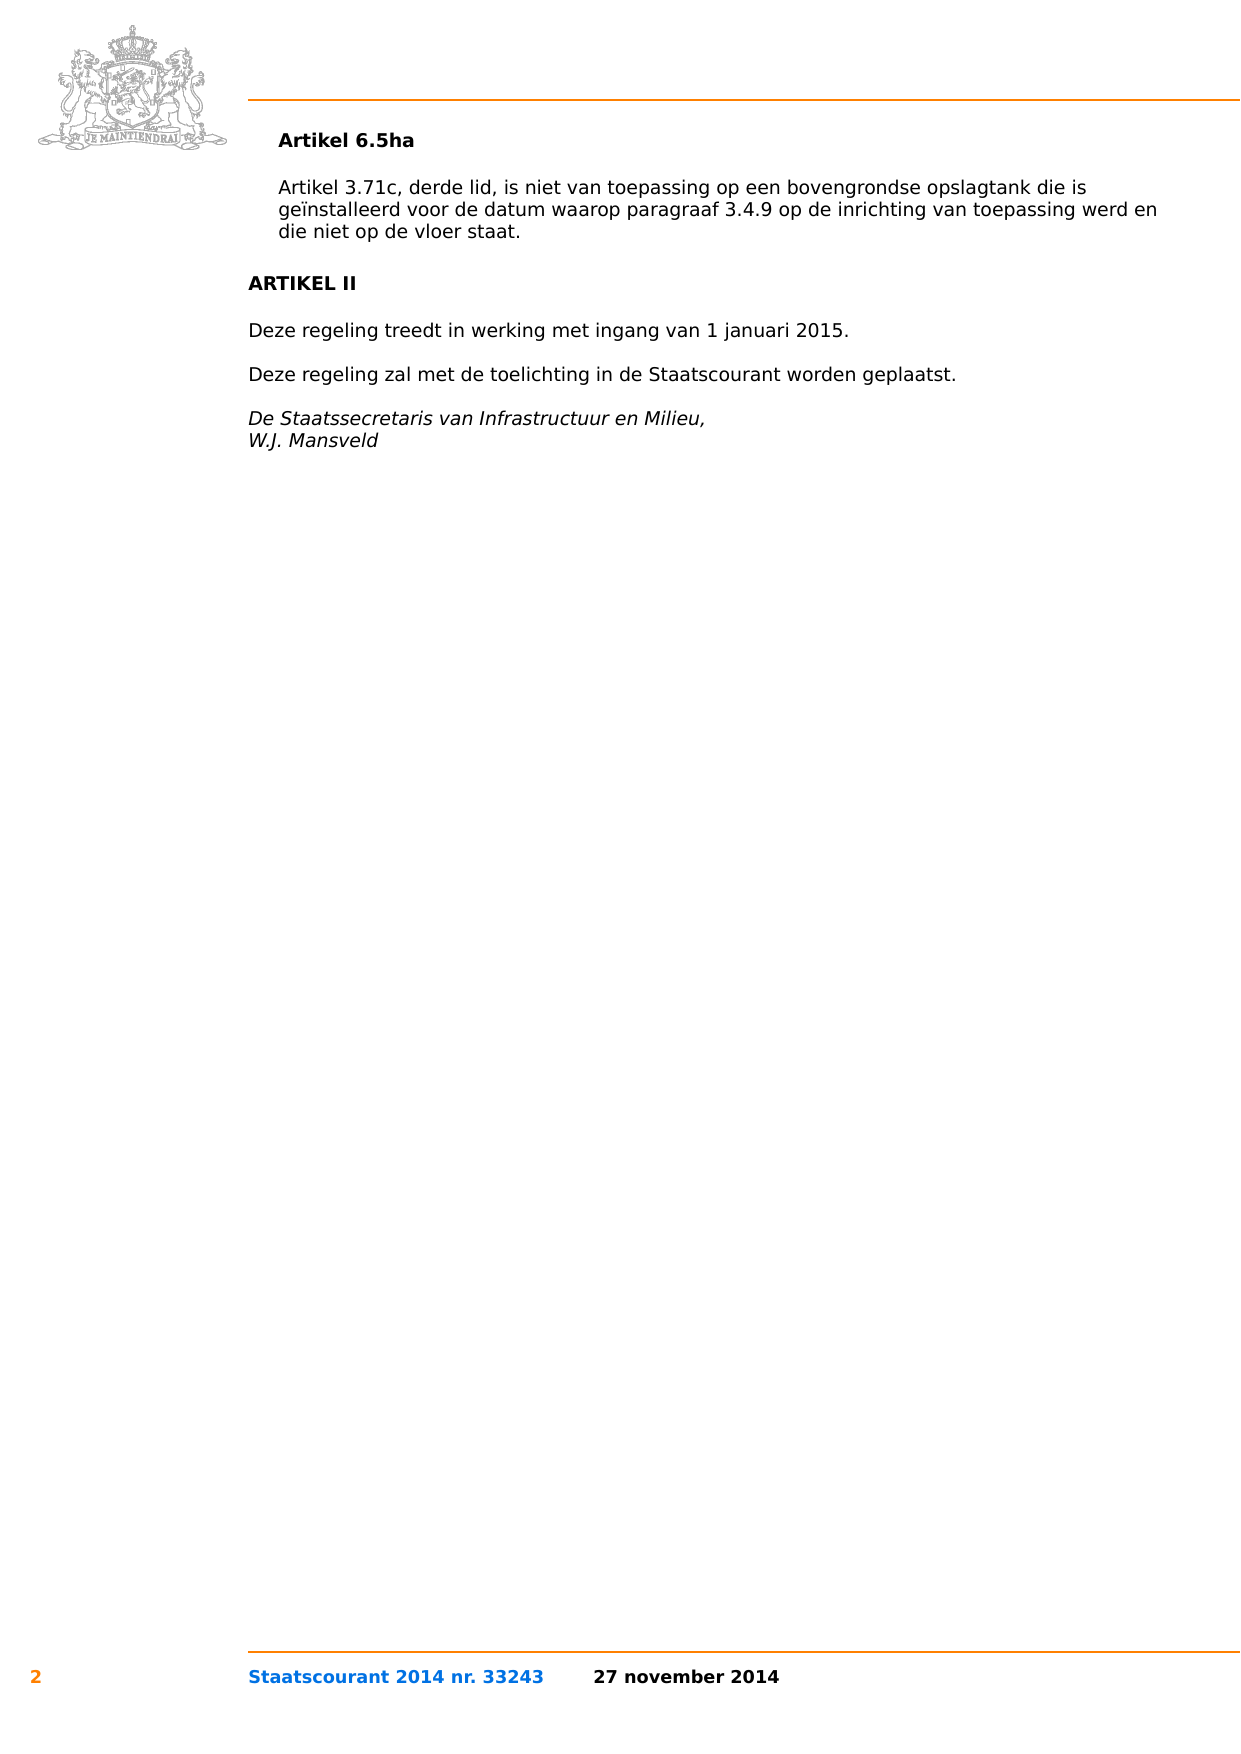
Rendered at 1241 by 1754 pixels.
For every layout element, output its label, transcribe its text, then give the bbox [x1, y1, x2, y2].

subtitle ARTIKEL II [248, 273, 1163, 295]
picture [38, 25, 227, 150]
subtitle Artikel 6.5ha [278, 130, 1163, 152]
text De Staatssecretaris van Infrastructuur en Milieu, W.J. Mansveld [248, 407, 1163, 451]
text Deze regeling zal met de toelichting in de Staatscourant worden geplaatst. [248, 364, 1163, 386]
text Deze regeling treedt in werking met ingang van 1 januari 2015. [248, 320, 1163, 342]
text Artikel 3.71c, derde lid, is niet van toepassing op een bovengrondse opslagtank die is geïnstalleerd voor de datum waarop paragraaf 3.4.9 op de inrichting van toepassing werd en die niet op de vloer staat. [278, 177, 1163, 243]
